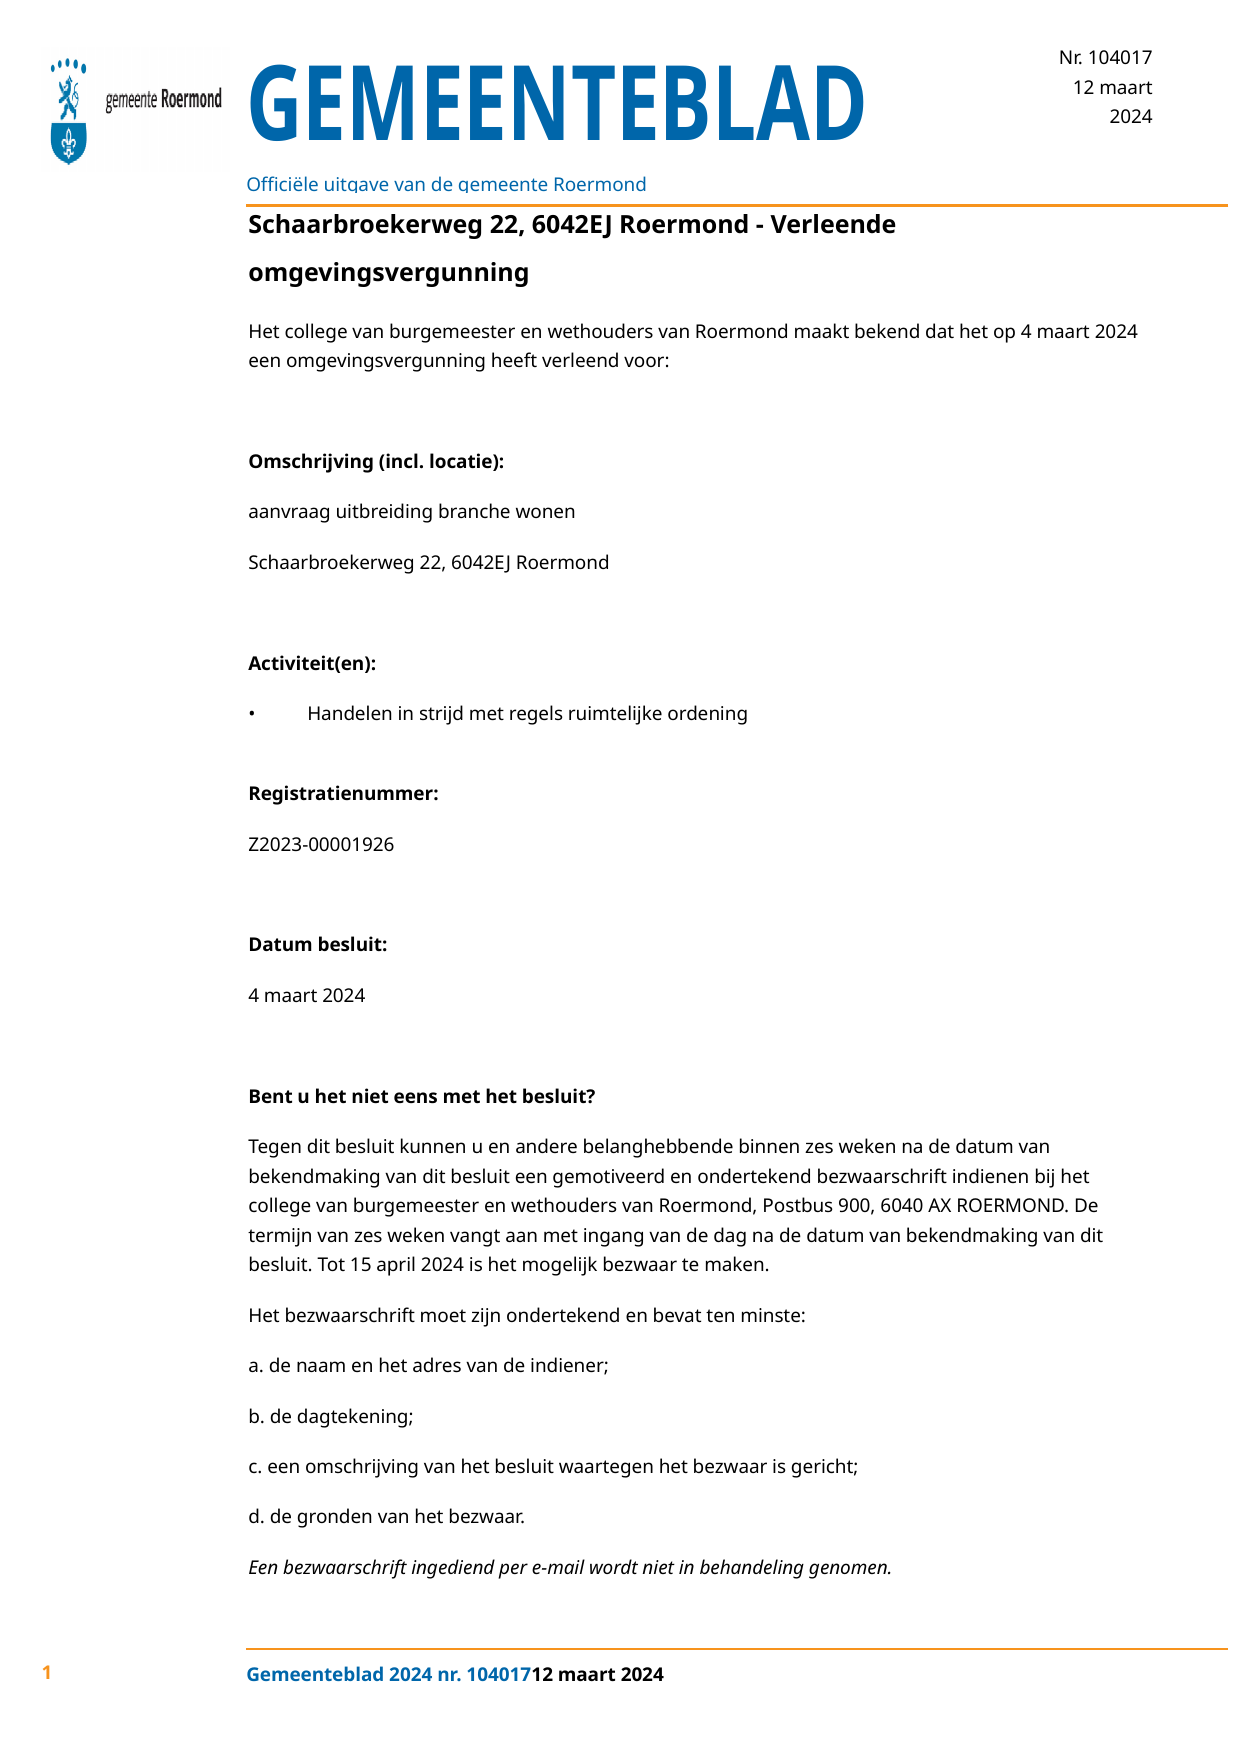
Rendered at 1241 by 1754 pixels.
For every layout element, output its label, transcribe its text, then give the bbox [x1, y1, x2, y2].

text Registratienummer: [248, 780, 1152, 806]
text Tegen dit besluit kunnen u en andere belanghebbende binnen zes weken na de datum van bekendmaking van dit besluit een gemotiveerd en ondertekend bezwaarschrift indienen bij het college van burgemeester en wethouders van Roermond, Postbus 900, 6040 AX ROERMOND. De termijn van zes weken vangt aan met ingang van de dag na de datum van bekendmaking van dit besluit. Tot 15 april 2024 is het mogelijk bezwaar te maken. [248, 1133, 1152, 1277]
text Schaarbroekerweg 22, 6042EJ Roermond [248, 549, 1152, 575]
text d. de gronden van het bezwaar. [248, 1504, 1152, 1529]
text c. een omschrijving van het besluit waartegen het bezwaar is gericht; [248, 1453, 1152, 1479]
text Datum besluit: [248, 932, 1152, 957]
text Activiteit(en): [248, 650, 1152, 676]
text Het bezwaarschrift moet zijn ondertekend en bevat ten minste: [248, 1302, 1152, 1328]
text aanvraag uitbreiding branche wonen [248, 499, 1152, 524]
text Het college van burgemeester en wethouders van Roermond maakt bekend dat het op 4 maart 2024 een omgevingsvergunning heeft verleend voor: [248, 318, 1152, 373]
text a. de naam en het adres van de indiener; [248, 1352, 1152, 1378]
text Schaarbroekerweg 22, 6042EJ Roermond - Verleende omgevingsvergunning [248, 207, 1152, 288]
text Een bezwaarschrift ingediend per e-mail wordt niet in behandeling genomen. [248, 1554, 1152, 1580]
list Handelen in strijd met regels ruimtelijke ordening [248, 700, 1152, 726]
text Bent u het niet eens met het besluit? [248, 1083, 1152, 1109]
text Z2023-00001926 [248, 831, 1152, 857]
text b. de dagtekening; [248, 1403, 1152, 1429]
picture [41, 47, 231, 172]
text Omschrijving (incl. locatie): [248, 448, 1152, 474]
text 4 maart 2024 [248, 982, 1152, 1008]
